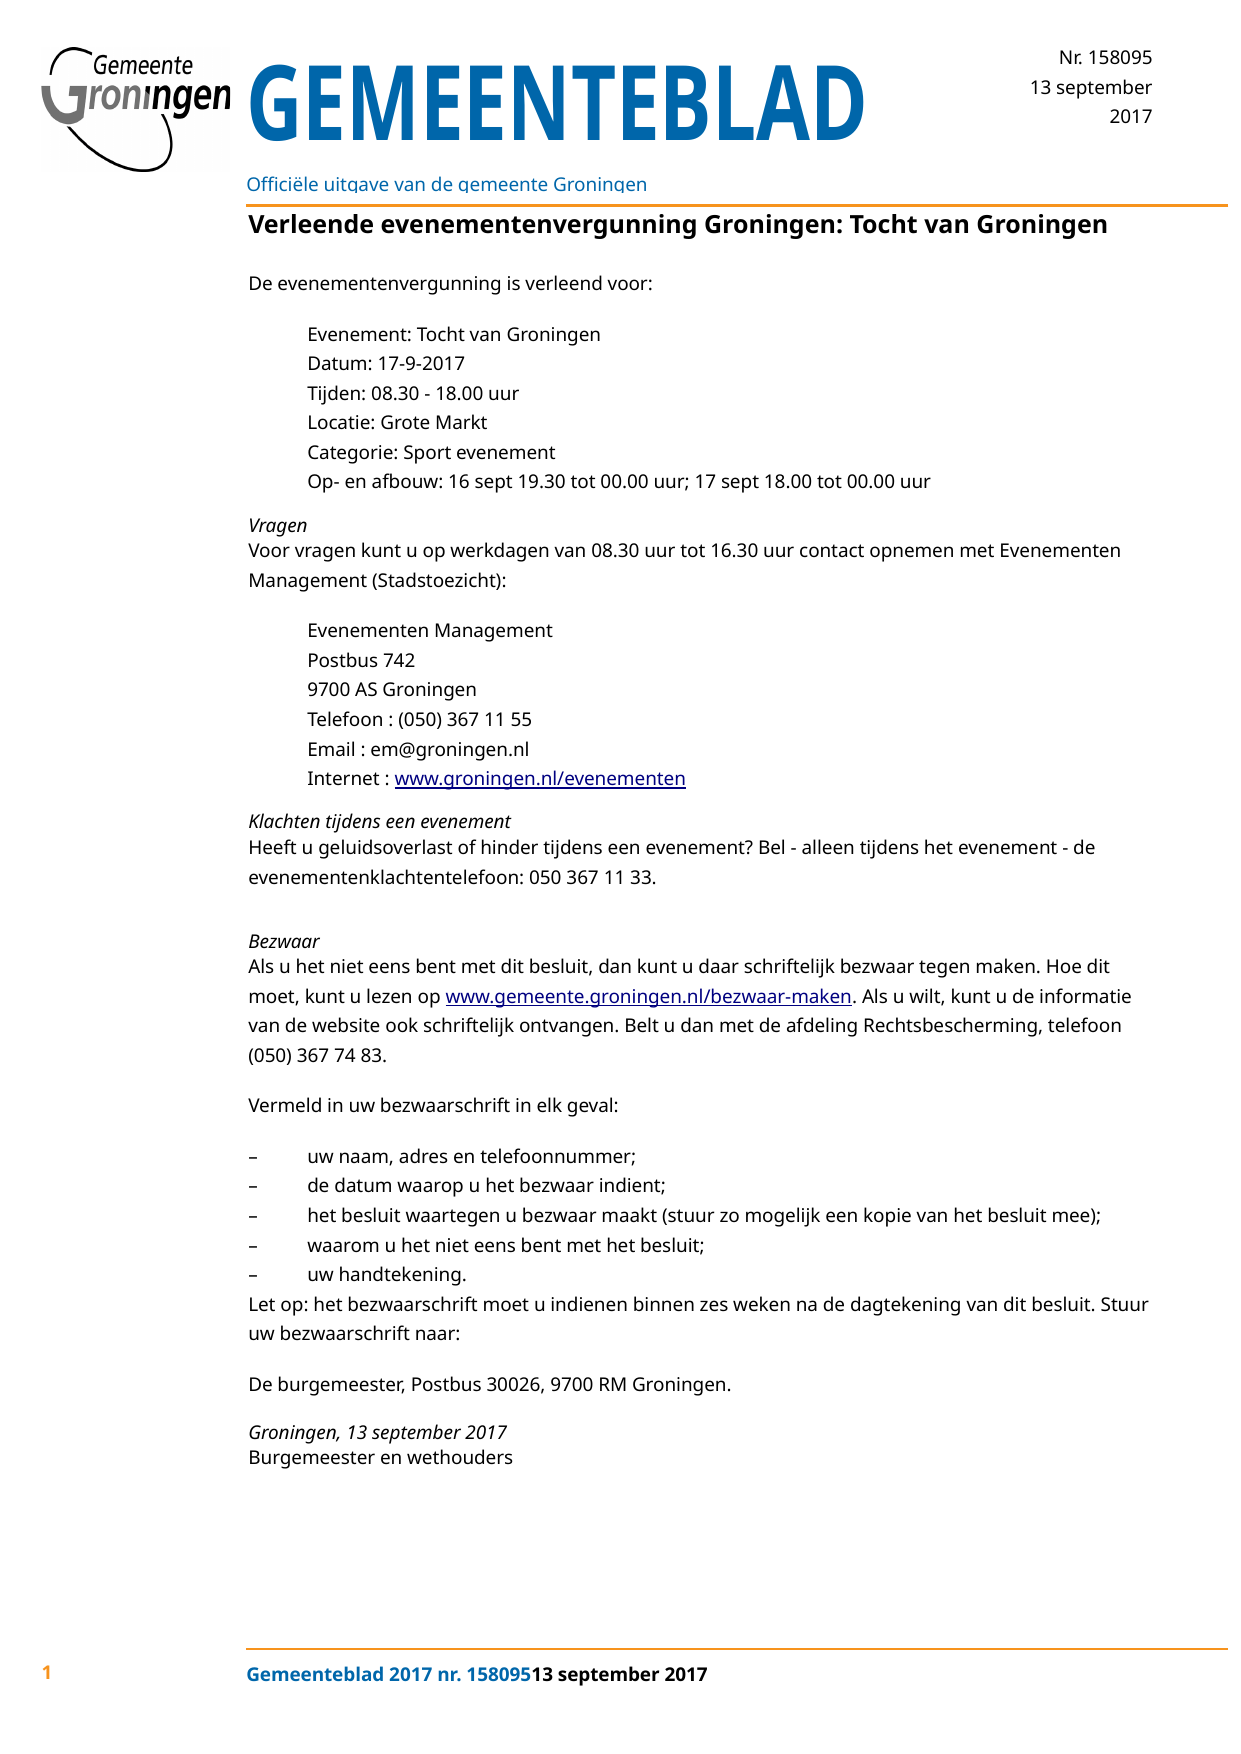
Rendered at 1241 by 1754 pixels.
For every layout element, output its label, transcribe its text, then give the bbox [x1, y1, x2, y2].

text Klachten tijdens een evenement [248, 808, 1152, 834]
list Datum: 17-9-2017 [248, 350, 1152, 376]
list Categorie: Sport evenement [248, 439, 1152, 465]
text Heeft u geluidsoverlast of hinder tijdens een evenement? Bel - alleen tijdens het evenement - de evenementenklachtentelefoon: 050 367 11 33. [248, 834, 1152, 889]
list uw naam, adres en telefoonnummer; [248, 1143, 1152, 1169]
list uw handtekening. [248, 1261, 1152, 1287]
list Evenement: Tocht van Groningen [248, 321, 1152, 346]
list Op- en afbouw: 16 sept 19.30 tot 00.00 uur; 17 sept 18.00 tot 00.00 uur [248, 469, 1152, 494]
text Let op: het bezwaarschrift moet u indienen binnen zes weken na de dagtekening van dit besluit. Stuur uw bezwaarschrift naar: [248, 1291, 1152, 1346]
list het besluit waartegen u bezwaar maakt (stuur zo mogelijk een kopie van het besluit mee); [248, 1202, 1152, 1228]
list Internet : www.groningen.nl/evenementen [248, 765, 1152, 791]
list waarom u het niet eens bent met het besluit; [248, 1232, 1152, 1258]
text Vragen [248, 512, 1152, 537]
text Bezwaar [248, 928, 1152, 953]
list Tijden: 08.30 - 18.00 uur [248, 380, 1152, 406]
list de datum waarop u het bezwaar indient; [248, 1173, 1152, 1198]
list Telefoon : (050) 367 11 55 [248, 706, 1152, 732]
list Postbus 742 [248, 647, 1152, 673]
list Email : em@groningen.nl [248, 736, 1152, 762]
list Locatie: Grote Markt [248, 409, 1152, 435]
text De burgemeester, Postbus 30026, 9700 RM Groningen. [248, 1371, 1152, 1397]
text Als u het niet eens bent met dit besluit, dan kunt u daar schriftelijk bezwaar tegen maken. Hoe dit moet, kunt u lezen op www.gemeente.groningen.nl/bezwaar-maken. Als u wilt, kunt u de informatie van de website ook schriftelijk ontvangen. Belt u dan met de afdeling Rechtsbescherming, telefoon (050) 367 74 83. [248, 953, 1152, 1068]
list Evenementen Management [248, 617, 1152, 643]
text Voor vragen kunt u op werkdagen van 08.30 uur tot 16.30 uur contact opnemen met Evenementen Management (Stadstoezicht): [248, 537, 1152, 593]
text Groningen, 13 september 2017 [248, 1419, 1152, 1444]
picture [41, 47, 231, 172]
text De evenementenvergunning is verleend voor: [248, 270, 1152, 296]
text Verleende evenementenvergunning Groningen: Tocht van Groningen [248, 207, 1152, 241]
text Burgemeester en wethouders [248, 1444, 1152, 1470]
text Vermeld in uw bezwaarschrift in elk geval: [248, 1093, 1152, 1118]
list 9700 AS Groningen [248, 677, 1152, 702]
